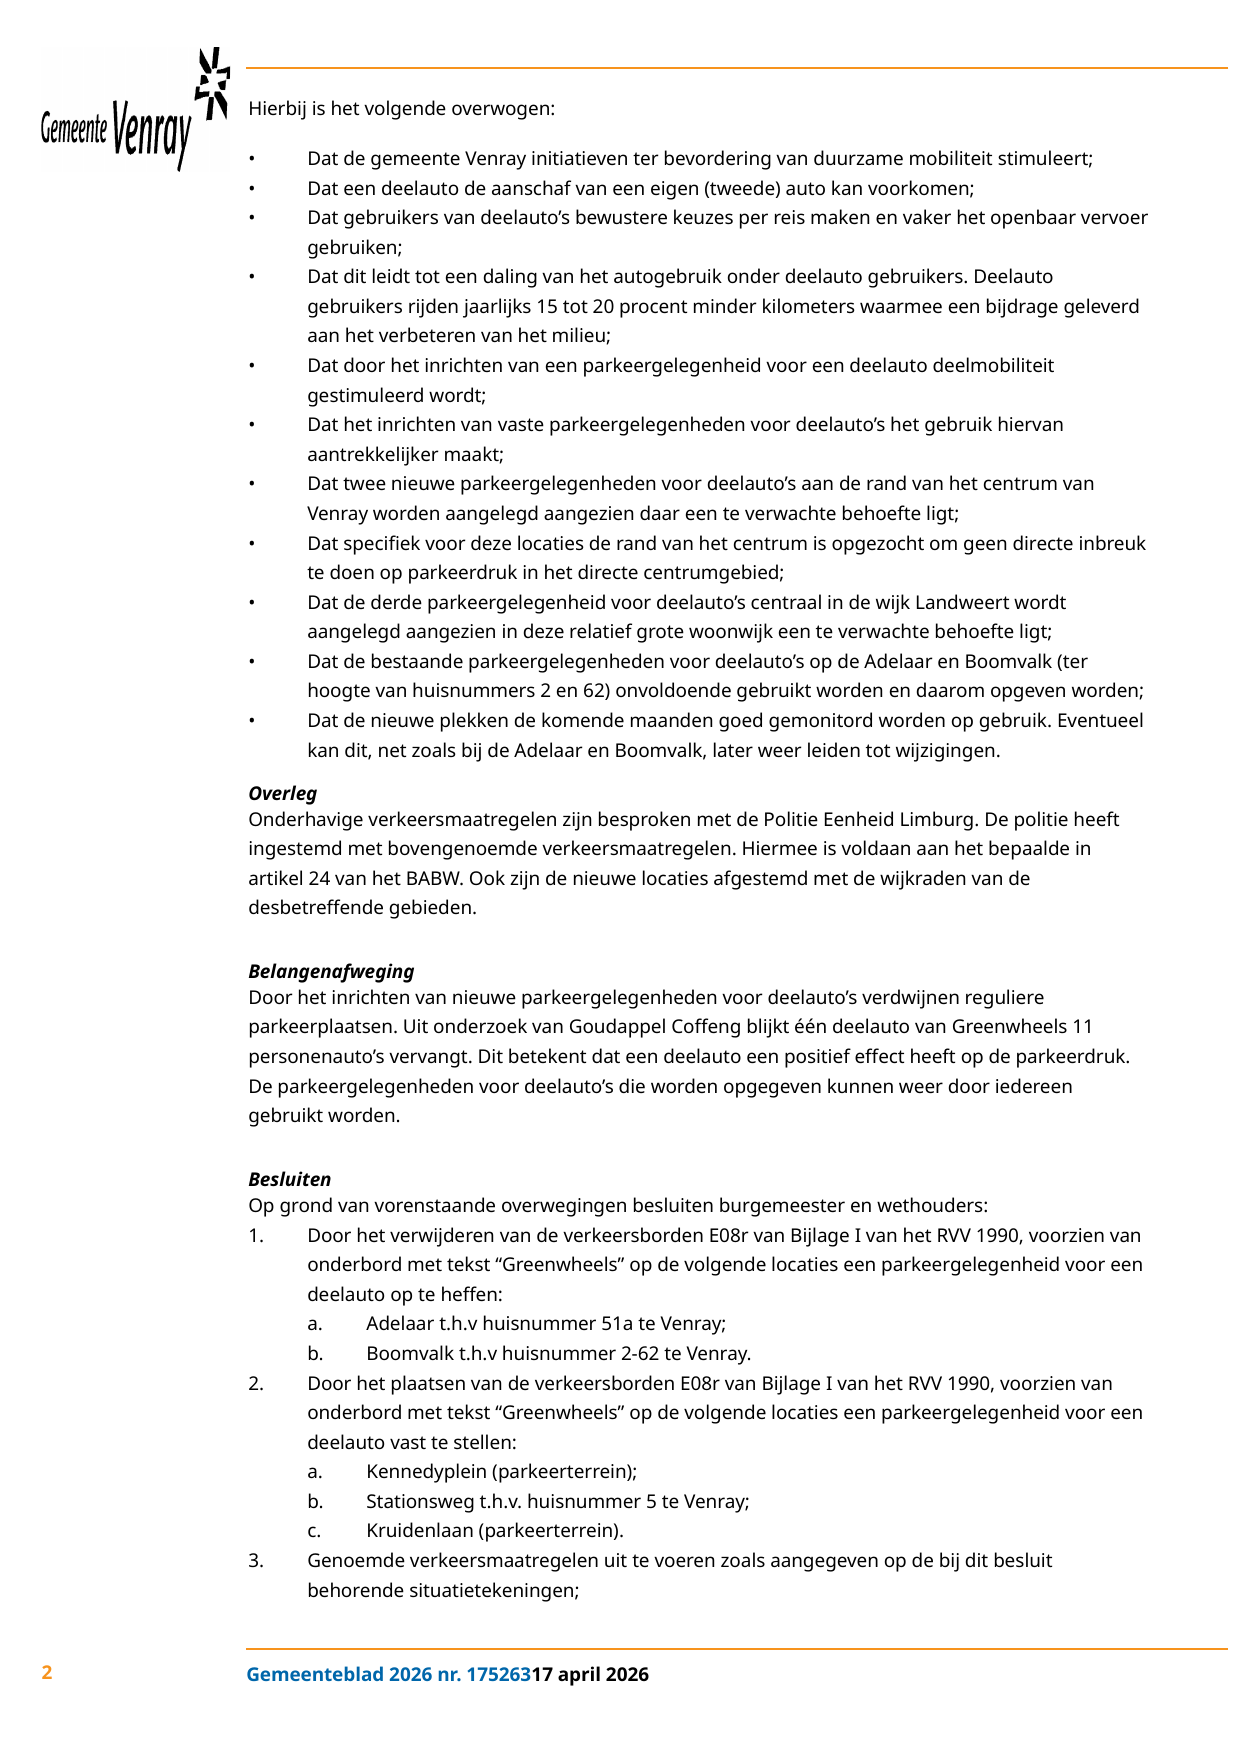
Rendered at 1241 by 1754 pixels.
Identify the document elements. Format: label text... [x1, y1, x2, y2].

picture [41, 47, 231, 172]
list Dat de nieuwe plekken de komende maanden goed gemonitord worden op gebruik. Eventueel kan dit, net zoals bij de Adelaar en Boomvalk, later weer leiden tot wijzigingen. [248, 707, 1152, 763]
list Dat gebruikers van deelauto’s bewustere keuzes per reis maken en vaker het openbaar vervoer gebruiken; [248, 204, 1152, 260]
list Dat door het inrichten van een parkeergelegenheid voor een deelauto deelmobiliteit gestimuleerd wordt; [248, 352, 1152, 408]
list Dat de derde parkeergelegenheid voor deelauto’s centraal in de wijk Landweert wordt aangelegd aangezien in deze relatief grote woonwijk een te verwachte behoefte ligt; [248, 589, 1152, 644]
list Boomvalk t.h.v huisnummer 2-62 te Venray. [307, 1340, 1152, 1366]
list Dat twee nieuwe parkeergelegenheden voor deelauto’s aan de rand van het centrum van Venray worden aangelegd aangezien daar een te verwachte behoefte ligt; [248, 471, 1152, 526]
list Genoemde verkeersmaatregelen uit te voeren zoals aangegeven op de bij dit besluit behorende situatietekeningen; [248, 1547, 1152, 1602]
text Hierbij is het volgende overwogen: [248, 95, 1152, 121]
list Dat een deelauto de aanschaf van een eigen (tweede) auto kan voorkomen; [248, 175, 1152, 201]
list Adelaar t.h.v huisnummer 51a te Venray; [307, 1311, 1152, 1336]
list Kennedyplein (parkeerterrein); [307, 1458, 1152, 1484]
text Door het inrichten van nieuwe parkeergelegenheden voor deelauto’s verdwijnen reguliere parkeerplaatsen. Uit onderzoek van Goudappel Coffeng blijkt één deelauto van Greenwheels 11 personenauto’s vervangt. Dit betekent dat een deelauto een positief effect heeft op de parkeerdruk. De parkeergelegenheden voor deelauto’s die worden opgegeven kunnen weer door iedereen gebruikt worden. [248, 984, 1152, 1128]
text Overleg [248, 780, 1152, 806]
list Dat specifiek voor deze locaties de rand van het centrum is opgezocht om geen directe inbreuk te doen op parkeerdruk in het directe centrumgebied; [248, 530, 1152, 585]
list Door het verwijderen van de verkeersborden E08r van Bijlage I van het RVV 1990, voorzien van onderbord met tekst “Greenwheels” op de volgende locaties een parkeergelegenheid voor een deelauto op te heffen: [248, 1222, 1152, 1307]
list Dat de bestaande parkeergelegenheden voor deelauto’s op de Adelaar en Boomvalk (ter hoogte van huisnummers 2 en 62) onvoldoende gebruikt worden en daarom opgeven worden; [248, 648, 1152, 703]
list Kruidenlaan (parkeerterrein). [307, 1518, 1152, 1543]
list Dat het inrichten van vaste parkeergelegenheden voor deelauto’s het gebruik hiervan aantrekkelijker maakt; [248, 411, 1152, 467]
text Besluiten [248, 1166, 1152, 1192]
text Op grond van vorenstaande overwegingen besluiten burgemeester en wethouders: [248, 1192, 1152, 1218]
list Dat de gemeente Venray initiatieven ter bevordering van duurzame mobiliteit stimuleert; [248, 145, 1152, 171]
text Belangenafweging [248, 958, 1152, 984]
list Dat dit leidt tot een daling van het autogebruik onder deelauto gebruikers. Deelauto gebruikers rijden jaarlijks 15 tot 20 procent minder kilometers waarmee een bijdrage geleverd aan het verbeteren van het milieu; [248, 263, 1152, 348]
list Stationsweg t.h.v. huisnummer 5 te Venray; [307, 1488, 1152, 1514]
list Door het plaatsen van de verkeersborden E08r van Bijlage I van het RVV 1990, voorzien van onderbord met tekst “Greenwheels” op de volgende locaties een parkeergelegenheid voor een deelauto vast te stellen: [248, 1370, 1152, 1454]
text Onderhavige verkeersmaatregelen zijn besproken met de Politie Eenheid Limburg. De politie heeft ingestemd met bovengenoemde verkeersmaatregelen. Hiermee is voldaan aan het bepaalde in artikel 24 van het BABW. Ook zijn de nieuwe locaties afgestemd met de wijkraden van de desbetreffende gebieden. [248, 806, 1152, 920]
